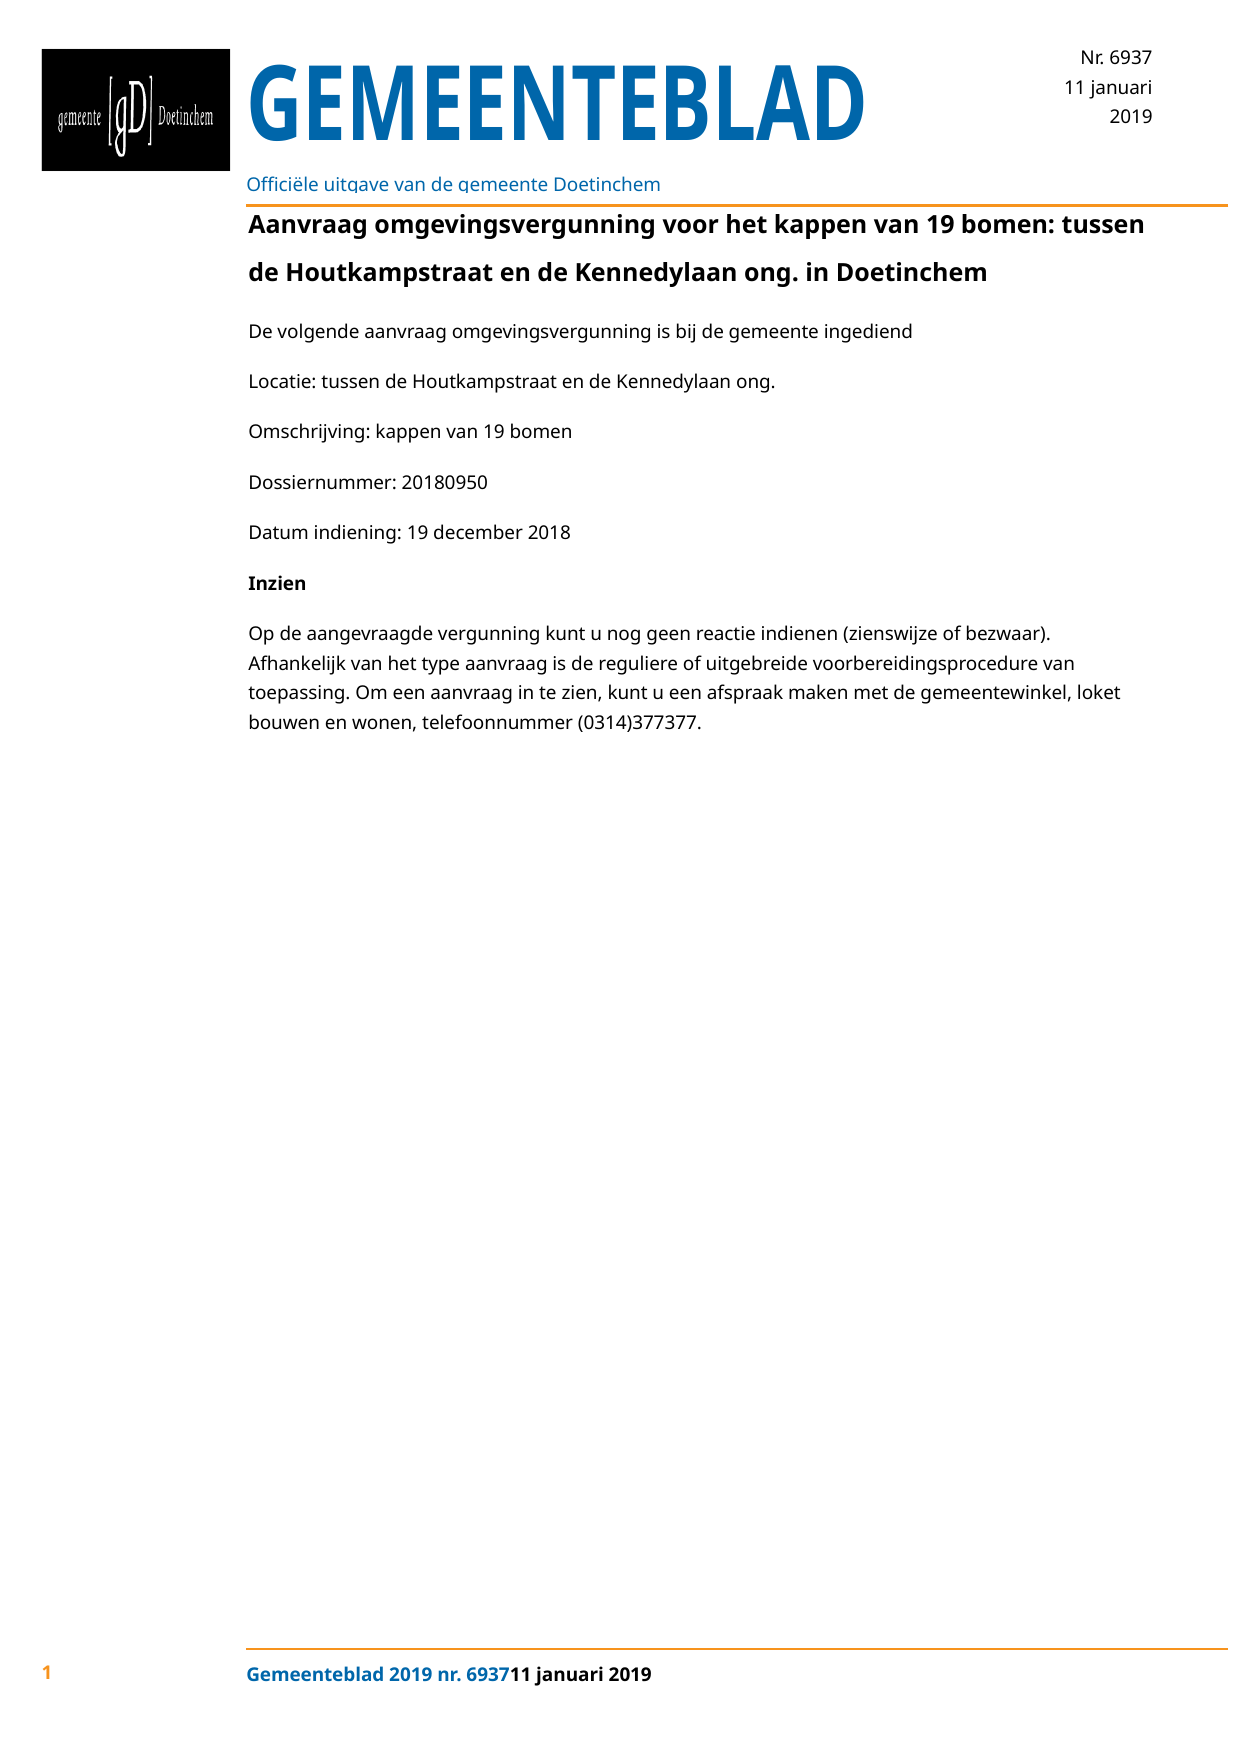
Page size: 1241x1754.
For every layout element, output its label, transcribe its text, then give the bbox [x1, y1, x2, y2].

text Dossiernummer: 20180950 [248, 469, 1152, 495]
text Datum indiening: 19 december 2018 [248, 519, 1152, 545]
text De volgende aanvraag omgevingsvergunning is bij de gemeente ingediend [248, 318, 1152, 344]
text Omschrijving: kappen van 19 bomen [248, 419, 1152, 444]
picture [41, 47, 231, 172]
text Inzien [248, 570, 1152, 596]
text Locatie: tussen de Houtkampstraat en de Kennedylaan ong. [248, 368, 1152, 394]
text Aanvraag omgevingsvergunning voor het kappen van 19 bomen: tussen de Houtkampstraat en de Kennedylaan ong. in Doetinchem [248, 207, 1152, 288]
text Op de aangevraagde vergunning kunt u nog geen reactie indienen (zienswijze of bezwaar). Afhankelijk van het type aanvraag is de reguliere of uitgebreide voorbereidingsprocedure van toepassing. Om een aanvraag in te zien, kunt u een afspraak maken met de gemeentewinkel, loket bouwen en wonen, telefoonnummer (0314)377377. [248, 620, 1152, 735]
